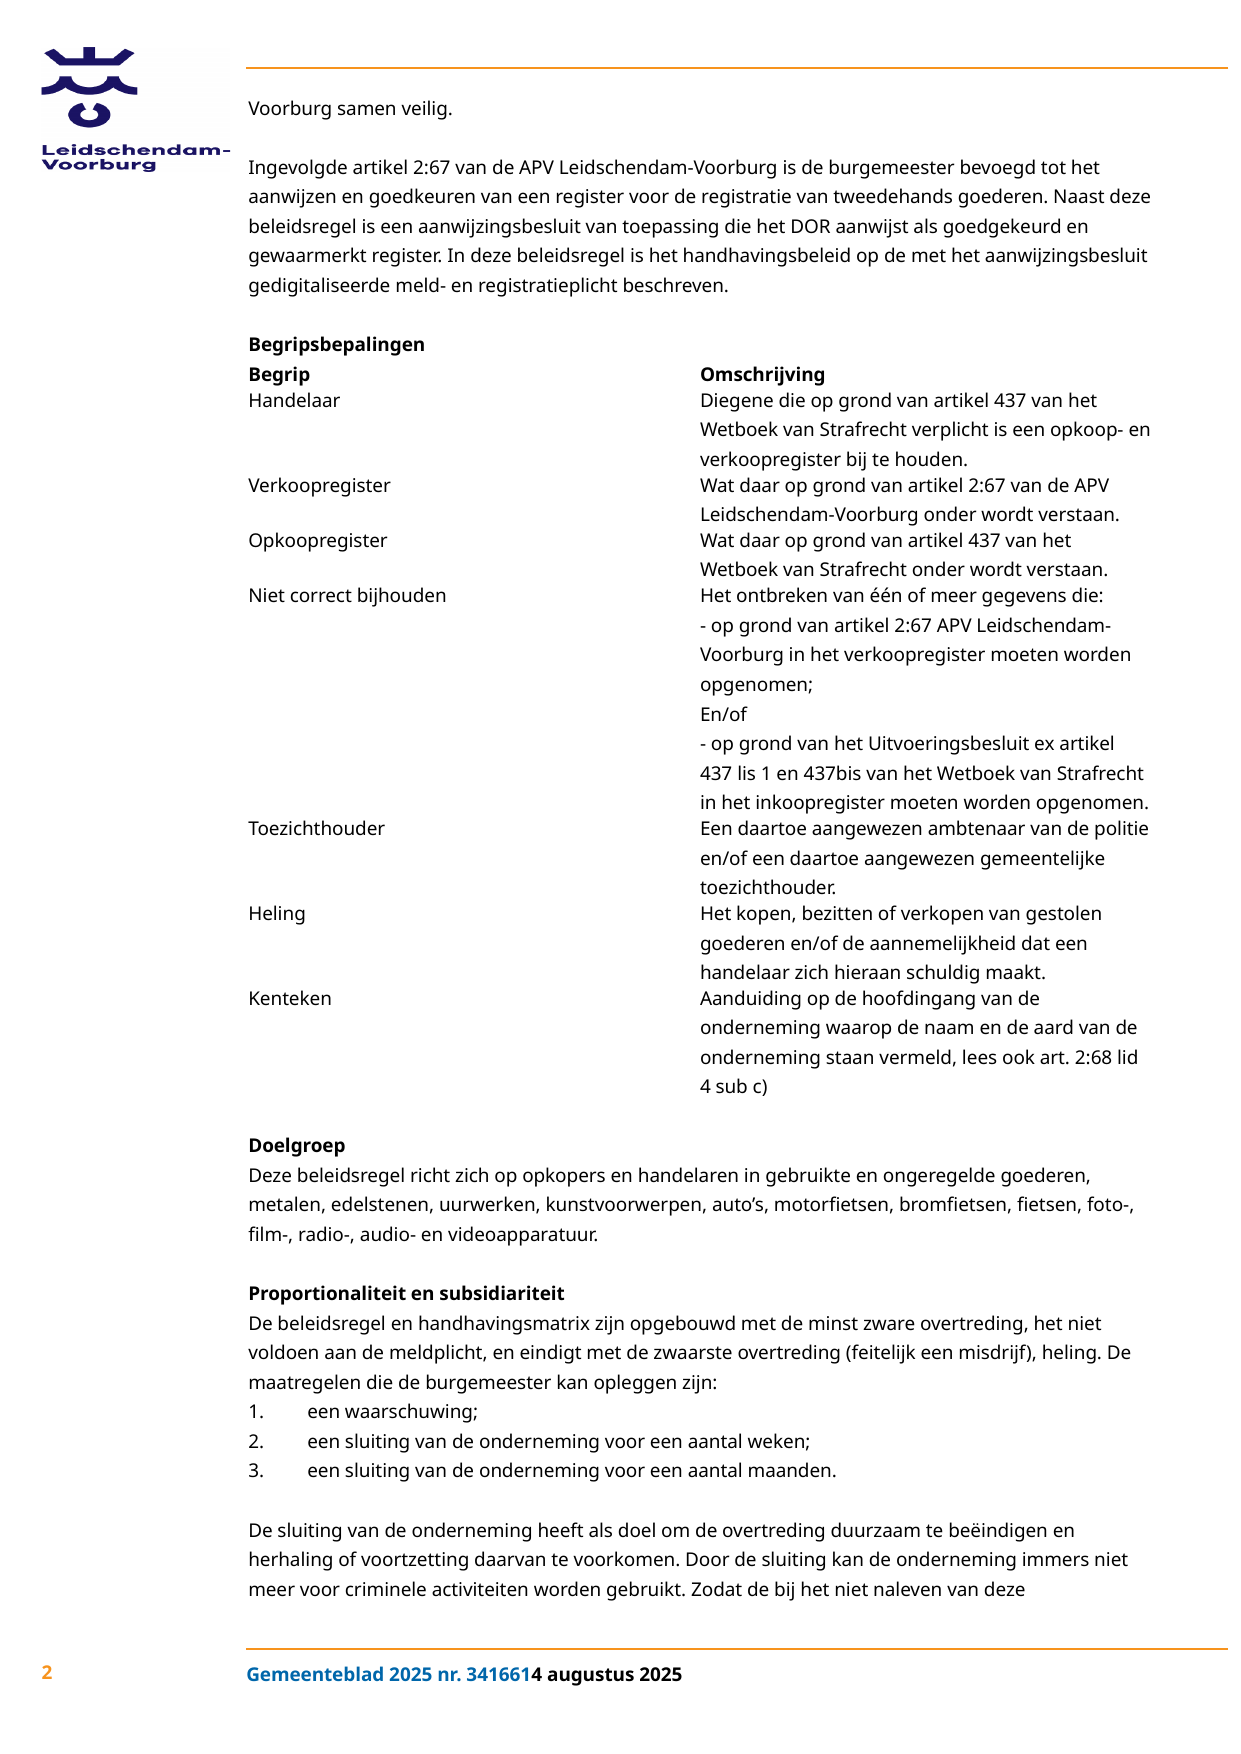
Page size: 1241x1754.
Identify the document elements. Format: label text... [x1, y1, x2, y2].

list een sluiting van de onderneming voor een aantal weken; [248, 1428, 1152, 1454]
text Ingevolgde artikel 2:67 van de APV Leidschendam-Voorburg is de burgemeester bevoegd tot het aanwijzen en goedkeuren van een register voor de registratie van tweedehands goederen. Naast deze beleidsregel is een aanwijzingsbesluit van toepassing die het DOR aanwijst als goedgekeurd en gewaarmerkt register. In deze beleidsregel is het handhavingsbeleid op de met het aanwijzingsbesluit gedigitaliseerde meld- en registratieplicht beschreven. [248, 154, 1152, 298]
table_cell Kenteken [248, 985, 700, 1099]
table_cell Diegene die op grond van artikel 437 van het Wetboek van Strafrecht verplicht is een opkoop- en verkoopregister bij te houden. [700, 387, 1152, 472]
table_cell Heling [248, 900, 700, 985]
list een sluiting van de onderneming voor een aantal maanden. [248, 1458, 1152, 1483]
table_cell Wat daar op grond van artikel 2:67 van de APV Leidschendam-Voorburg onder wordt verstaan. [700, 472, 1152, 527]
table_cell Een daartoe aangewezen ambtenaar van de politie en/of een daartoe aangewezen gemeentelijke toezichthouder. [700, 815, 1152, 900]
table_cell Het kopen, bezitten of verkopen van gestolen goederen en/of de aannemelijkheid dat een handelaar zich hieraan schuldig maakt. [700, 900, 1152, 985]
table_cell Wat daar op grond van artikel 437 van het Wetboek van Strafrecht onder wordt verstaan. [700, 527, 1152, 582]
table_header Omschrijving [700, 361, 1152, 387]
table_cell Handelaar [248, 387, 700, 472]
text Deze beleidsregel richt zich op opkopers en handelaren in gebruikte en ongeregelde goederen, metalen, edelstenen, uurwerken, kunstvoorwerpen, auto’s, motorfietsen, bromfietsen, fietsen, foto-, film-, radio-, audio- en videoapparatuur. [248, 1162, 1152, 1247]
table_header Begrip [248, 361, 700, 387]
table_cell Toezichthouder [248, 815, 700, 900]
table_cell Aanduiding op de hoofdingang van de onderneming waarop de naam en de aard van de onderneming staan vermeld, lees ook art. 2:68 lid 4 sub c) [700, 985, 1152, 1099]
table_cell Verkoopregister [248, 472, 700, 527]
text De beleidsregel en handhavingsmatrix zijn opgebouwd met de minst zware overtreding, het niet voldoen aan de meldplicht, en eindigt met de zwaarste overtreding (feitelijk een misdrijf), heling. De maatregelen die de burgemeester kan opleggen zijn: [248, 1310, 1152, 1395]
table_cell Opkoopregister [248, 527, 700, 582]
text De sluiting van de onderneming heeft als doel om de overtreding duurzaam te beëindigen en herhaling of voortzetting daarvan te voorkomen. Door de sluiting kan de onderneming immers niet meer voor criminele activiteiten worden gebruikt. Zodat de bij het niet naleven van deze [248, 1517, 1152, 1602]
text Proportionaliteit en subsidiariteit [248, 1280, 1152, 1306]
text Voorburg samen veilig. [248, 95, 1152, 121]
text Begripsbepalingen [248, 331, 1152, 357]
table_cell Niet correct bijhouden [248, 583, 700, 815]
text Doelgroep [248, 1132, 1152, 1158]
picture [41, 47, 231, 172]
list een waarschuwing; [248, 1398, 1152, 1424]
table_cell Het ontbreken van één of meer gegevens die: - op grond van artikel 2:67 APV Leidschendam-Voorburg in het verkoopregister moeten worden opgenomen; En/of - op grond van het Uitvoeringsbesluit ex artikel 437 lis 1 en 437bis van het Wetboek van Strafrecht in het inkoopregister moeten worden opgenomen. [700, 583, 1152, 815]
